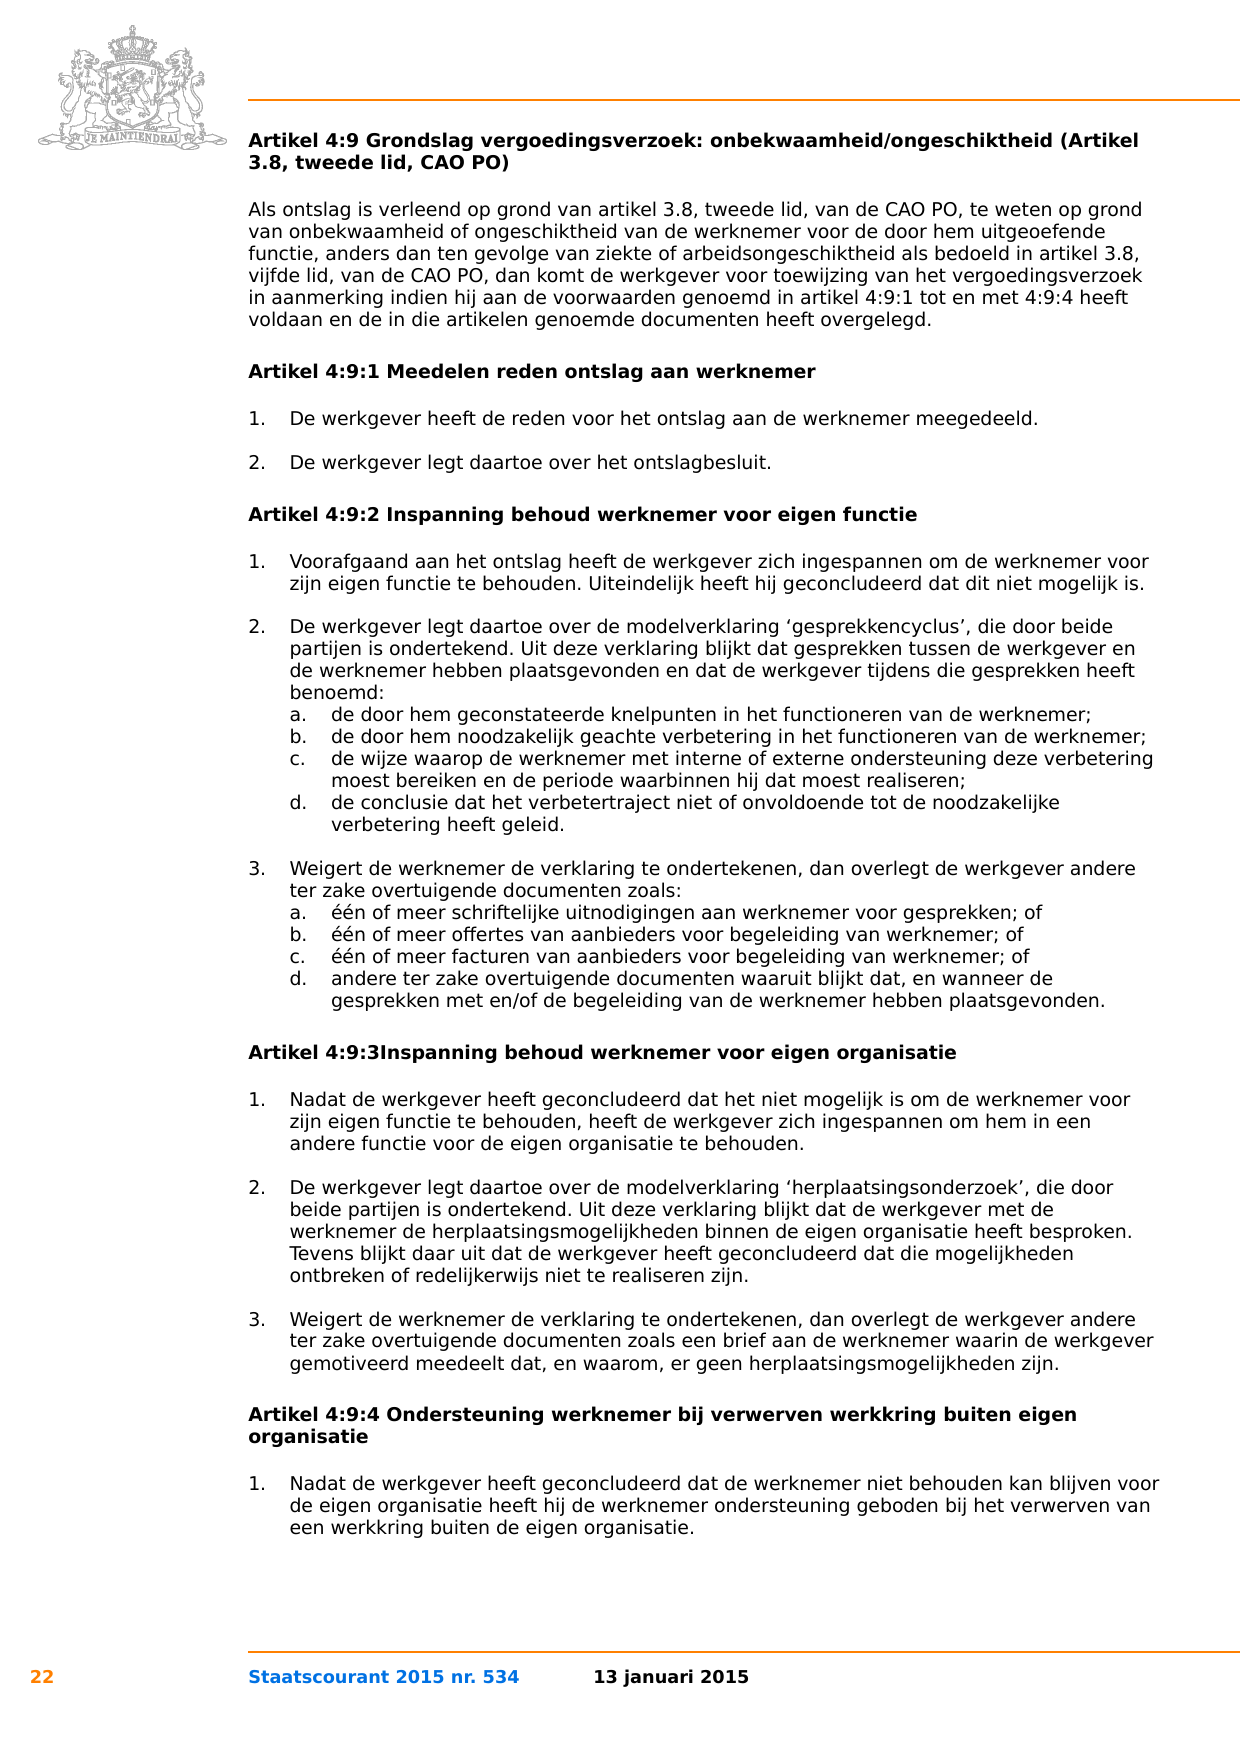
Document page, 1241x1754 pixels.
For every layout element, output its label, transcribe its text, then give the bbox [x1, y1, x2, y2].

subtitle Artikel 4:9:2 Inspanning behoud werknemer voor eigen functie [248, 503, 1163, 526]
text b. de door hem noodzakelijk geachte verbetering in het functioneren van de werknemer; [289, 726, 1163, 748]
text 1. Voorafgaand aan het ontslag heeft de werkgever zich ingespannen om de werknemer voor zijn eigen functie te behouden. Uiteindelijk heeft hij geconcludeerd dat dit niet mogelijk is. [248, 551, 1163, 594]
text c. de wijze waarop de werknemer met interne of externe ondersteuning deze verbetering moest bereiken en de periode waarbinnen hij dat moest realiseren; [289, 748, 1163, 792]
text d. de conclusie dat het verbetertraject niet of onvoldoende tot de noodzakelijke verbetering heeft geleid. [289, 792, 1163, 836]
text 1. De werkgever heeft de reden voor het ontslag aan de werknemer meegedeeld. [248, 408, 1163, 430]
text 2. De werkgever legt daartoe over het ontslagbesluit. [248, 452, 1163, 473]
subtitle Artikel 4:9 Grondslag vergoedingsverzoek: onbekwaamheid/ongeschiktheid (Artikel 3.8, tweede lid, CAO PO) [248, 130, 1163, 174]
subtitle Artikel 4:9:4 Ondersteuning werknemer bij verwerven werkkring buiten eigen organisatie [248, 1404, 1163, 1448]
text 1. Nadat de werkgever heeft geconcludeerd dat het niet mogelijk is om de werknemer voor zijn eigen functie te behouden, heeft de werkgever zich ingespannen om hem in een andere functie voor de eigen organisatie te behouden. [248, 1089, 1163, 1155]
subtitle Artikel 4:9:3Inspanning behoud werknemer voor eigen organisatie [248, 1042, 1163, 1064]
text d. andere ter zake overtuigende documenten waaruit blijkt dat, en wanneer de gesprekken met en/of de begeleiding van de werknemer hebben plaatsgevonden. [289, 968, 1163, 1012]
text 2. De werkgever legt daartoe over de modelverklaring ‘gesprekkencyclus’, die door beide partijen is ondertekend. Uit deze verklaring blijkt dat gesprekken tussen de werkgever en de werknemer hebben plaatsgevonden en dat de werkgever tijdens die gesprekken heeft benoemd: [248, 616, 1163, 704]
picture [38, 25, 227, 150]
text a. de door hem geconstateerde knelpunten in het functioneren van de werknemer; [289, 704, 1163, 726]
text 2. De werkgever legt daartoe over de modelverklaring ‘herplaatsingsonderzoek’, die door beide partijen is ondertekend. Uit deze verklaring blijkt dat de werkgever met de werknemer de herplaatsingsmogelijkheden binnen de eigen organisatie heeft besproken. Tevens blijkt daar uit dat de werkgever heeft geconcludeerd dat die mogelijkheden ontbreken of redelijkerwijs niet te realiseren zijn. [248, 1177, 1163, 1287]
text 3. Weigert de werknemer de verklaring te ondertekenen, dan overlegt de werkgever andere ter zake overtuigende documenten zoals een brief aan de werknemer waarin de werkgever gemotiveerd meedeelt dat, en waarom, er geen herplaatsingsmogelijkheden zijn. [248, 1308, 1163, 1374]
subtitle Artikel 4:9:1 Meedelen reden ontslag aan werknemer [248, 361, 1163, 383]
text c. één of meer facturen van aanbieders voor begeleiding van werknemer; of [289, 946, 1163, 968]
text b. één of meer offertes van aanbieders voor begeleiding van werknemer; of [289, 924, 1163, 946]
text 1. Nadat de werkgever heeft geconcludeerd dat de werknemer niet behouden kan blijven voor de eigen organisatie heeft hij de werknemer ondersteuning geboden bij het verwerven van een werkkring buiten de eigen organisatie. [248, 1473, 1163, 1539]
text 3. Weigert de werknemer de verklaring te ondertekenen, dan overlegt de werkgever andere ter zake overtuigende documenten zoals: [248, 858, 1163, 902]
text Als ontslag is verleend op grond van artikel 3.8, tweede lid, van de CAO PO, te weten op grond van onbekwaamheid of ongeschiktheid van de werknemer voor de door hem uitgeoefende functie, anders dan ten gevolge van ziekte of arbeidsongeschiktheid als bedoeld in artikel 3.8, vijfde lid, van de CAO PO, dan komt de werkgever voor toewijzing van het vergoedingsverzoek in aanmerking indien hij aan de voorwaarden genoemd in artikel 4:9:1 tot en met 4:9:4 heeft voldaan en de in die artikelen genoemde documenten heeft overgelegd. [248, 199, 1163, 331]
text a. één of meer schriftelijke uitnodigingen aan werknemer voor gesprekken; of [289, 902, 1163, 924]
